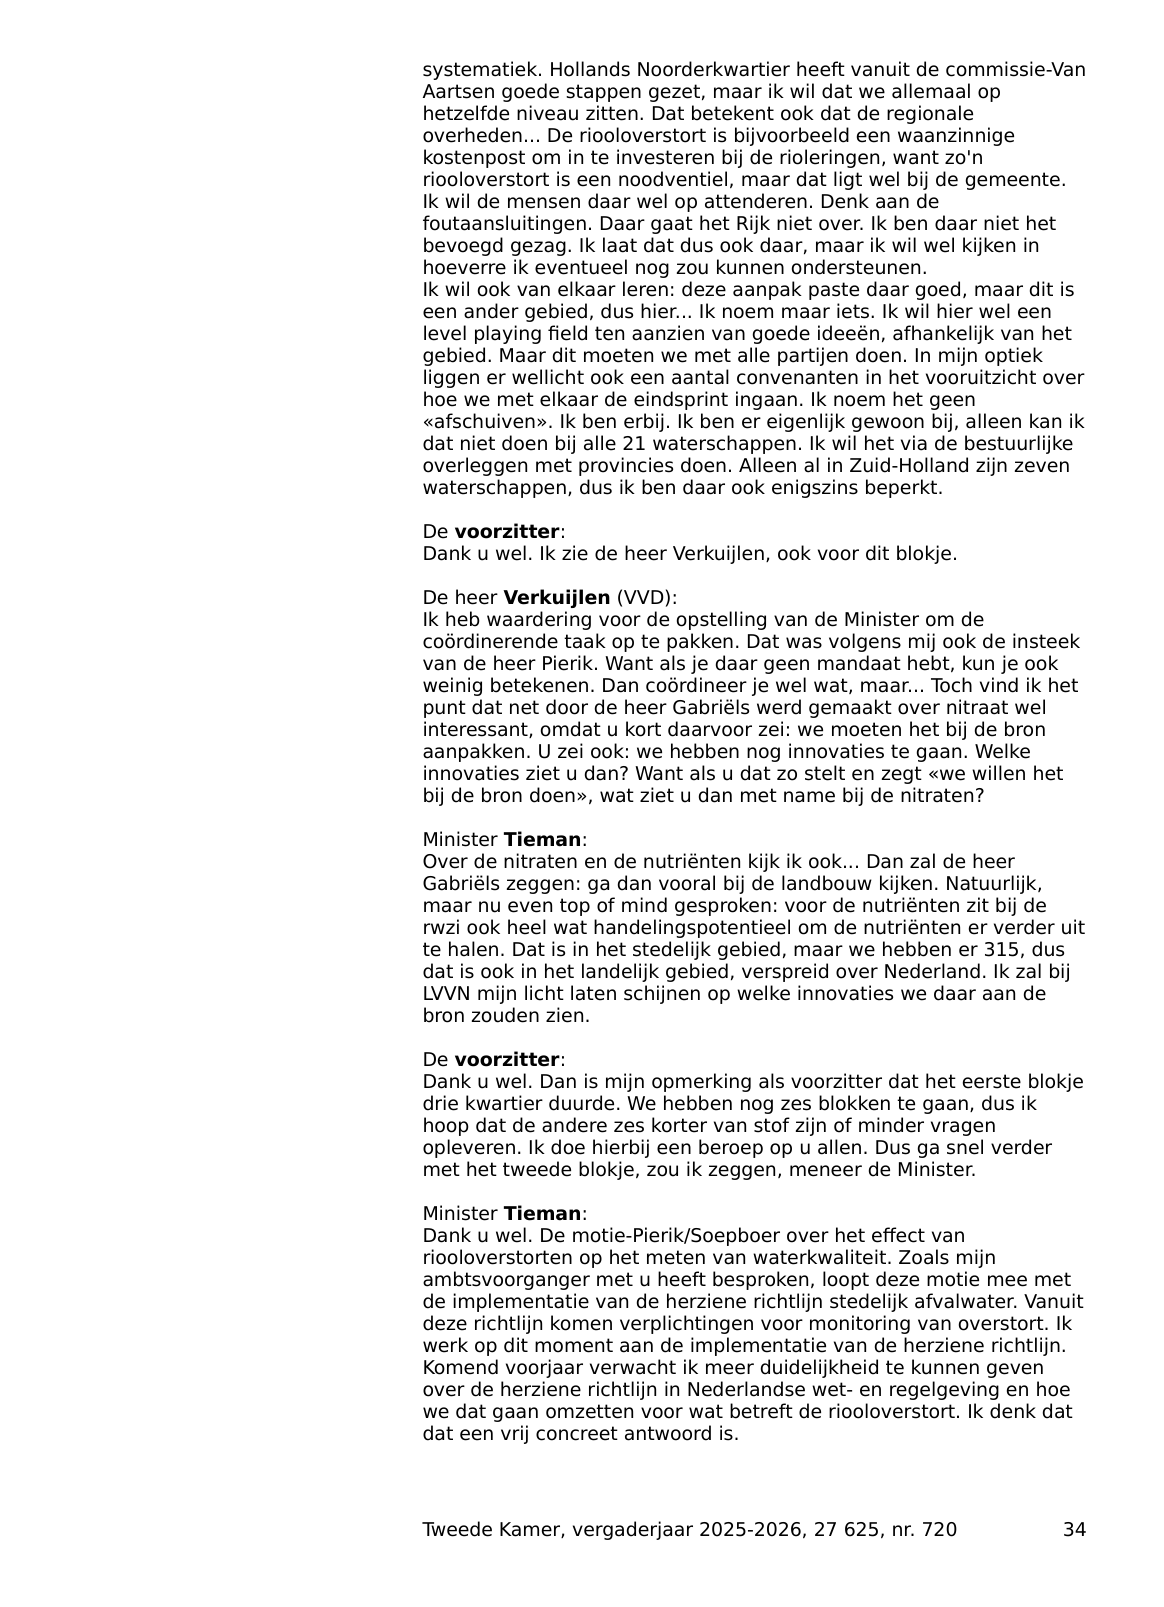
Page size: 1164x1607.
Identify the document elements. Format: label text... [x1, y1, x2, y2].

text Dank u wel. Ik zie de heer Verkuijlen, ook voor dit blokje. [422, 543, 1087, 565]
text Dank u wel. Dan is mijn opmerking als voorzitter dat het eerste blokje drie kwartier duurde. We hebben nog zes blokken te gaan, dus ik hoop dat de andere zes korter van stof zijn of minder vragen opleveren. Ik doe hierbij een beroep op u allen. Dus ga snel verder met het tweede blokje, zou ik zeggen, meneer de Minister. [422, 1071, 1087, 1181]
text systematiek. Hollands Noorderkwartier heeft vanuit de commissie-Van Aartsen goede stappen gezet, maar ik wil dat we allemaal op hetzelfde niveau zitten. Dat betekent ook dat de regionale overheden... De riooloverstort is bijvoorbeeld een waanzinnige kostenpost om in te investeren bij de rioleringen, want zo'n riooloverstort is een noodventiel, maar dat ligt wel bij de gemeente. Ik wil de mensen daar wel op attenderen. Denk aan de foutaansluitingen. Daar gaat het Rijk niet over. Ik ben daar niet het bevoegd gezag. Ik laat dat dus ook daar, maar ik wil wel kijken in hoeverre ik eventueel nog zou kunnen ondersteunen. [422, 59, 1087, 279]
text De voorzitter: [422, 521, 1087, 543]
text Ik wil ook van elkaar leren: deze aanpak paste daar goed, maar dit is een ander gebied, dus hier... Ik noem maar iets. Ik wil hier wel een level playing field ten aanzien van goede ideeën, afhankelijk van het gebied. Maar dit moeten we met alle partijen doen. In mijn optiek liggen er wellicht ook een aantal convenanten in het vooruitzicht over hoe we met elkaar de eindsprint ingaan. Ik noem het geen «afschuiven». Ik ben erbij. Ik ben er eigenlijk gewoon bij, alleen kan ik dat niet doen bij alle 21 waterschappen. Ik wil het via de bestuurlijke overleggen met provincies doen. Alleen al in Zuid-Holland zijn zeven waterschappen, dus ik ben daar ook enigszins beperkt. [422, 279, 1087, 499]
text Over de nitraten en de nutriënten kijk ik ook... Dan zal de heer Gabriëls zeggen: ga dan vooral bij de landbouw kijken. Natuurlijk, maar nu even top of mind gesproken: voor de nutriënten zit bij de rwzi ook heel wat handelingspotentieel om de nutriënten er verder uit te halen. Dat is in het stedelijk gebied, maar we hebben er 315, dus dat is ook in het landelijk gebied, verspreid over Nederland. Ik zal bij LVVN mijn licht laten schijnen op welke innovaties we daar aan de bron zouden zien. [422, 851, 1087, 1027]
text Minister Tieman: [422, 829, 1087, 851]
text Dank u wel. De motie-Pierik/Soepboer over het effect van riooloverstorten op het meten van waterkwaliteit. Zoals mijn ambtsvoorganger met u heeft besproken, loopt deze motie mee met de implementatie van de herziene richtlijn stedelijk afvalwater. Vanuit deze richtlijn komen verplichtingen voor monitoring van overstort. Ik werk op dit moment aan de implementatie van de herziene richtlijn. Komend voorjaar verwacht ik meer duidelijkheid te kunnen geven over de herziene richtlijn in Nederlandse wet- en regelgeving en hoe we dat gaan omzetten voor wat betreft de riooloverstort. Ik denk dat dat een vrij concreet antwoord is. [422, 1225, 1087, 1445]
text Minister Tieman: [422, 1203, 1087, 1225]
text Ik heb waardering voor de opstelling van de Minister om de coördinerende taak op te pakken. Dat was volgens mij ook de insteek van de heer Pierik. Want als je daar geen mandaat hebt, kun je ook weinig betekenen. Dan coördineer je wel wat, maar... Toch vind ik het punt dat net door de heer Gabriëls werd gemaakt over nitraat wel interessant, omdat u kort daarvoor zei: we moeten het bij de bron aanpakken. U zei ook: we hebben nog innovaties te gaan. Welke innovaties ziet u dan? Want als u dat zo stelt en zegt «we willen het bij de bron doen», wat ziet u dan met name bij de nitraten? [422, 609, 1087, 807]
text De heer Verkuijlen (VVD): [422, 587, 1087, 609]
text De voorzitter: [422, 1049, 1087, 1071]
